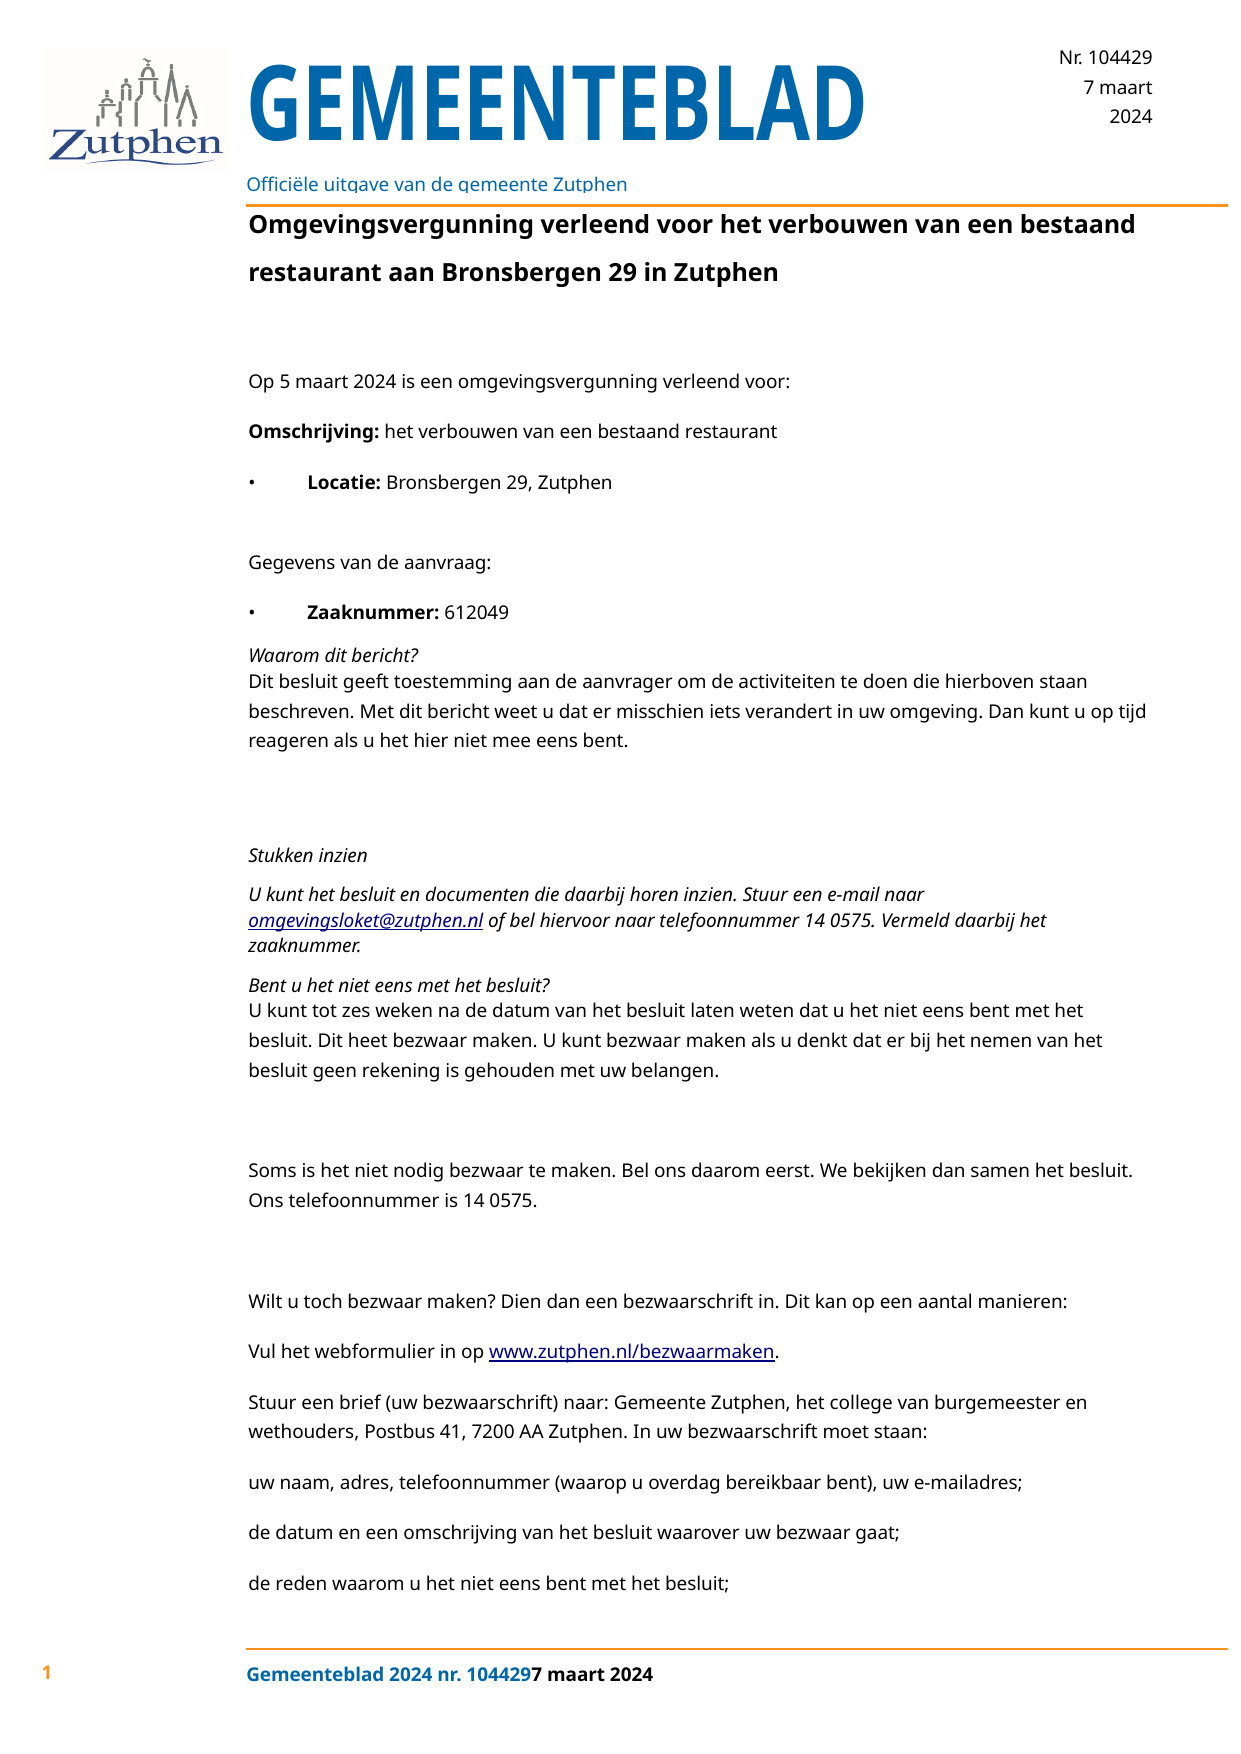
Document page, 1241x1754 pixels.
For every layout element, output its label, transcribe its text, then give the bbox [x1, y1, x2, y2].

text Vul het webformulier in op www.zutphen.nl/bezwaarmaken. [248, 1338, 1152, 1364]
text Bent u het niet eens met het besluit? [248, 972, 1152, 998]
list Locatie: Bronsbergen 29, Zutphen [248, 469, 1152, 495]
text U kunt tot zes weken na de datum van het besluit laten weten dat u het niet eens bent met het besluit. Dit heet bezwaar maken. U kunt bezwaar maken als u denkt dat er bij het nemen van het besluit geen rekening is gehouden met uw belangen. [248, 998, 1152, 1083]
text Dit besluit geeft toestemming aan de aanvrager om de activiteiten te doen die hierboven staan beschreven. Met dit bericht weet u dat er misschien iets verandert in uw omgeving. Dan kunt u op tijd reageren als u het hier niet mee eens bent. [248, 668, 1152, 753]
text Stukken inzien [248, 842, 1152, 868]
text Soms is het niet nodig bezwaar te maken. Bel ons daarom eerst. We bekijken dan samen het besluit. Ons telefoonnummer is 14 0575. [248, 1158, 1152, 1213]
text U kunt het besluit en documenten die daarbij horen inzien. Stuur een e-mail naar omgevingsloket@zutphen.nl of bel hiervoor naar telefoonnummer 14 0575. Vermeld daarbij het zaaknummer. [248, 881, 1152, 958]
text Op 5 maart 2024 is een omgevingsvergunning verleend voor: [248, 368, 1152, 394]
text Omgevingsvergunning verleend voor het verbouwen van een bestaand restaurant aan Bronsbergen 29 in Zutphen [248, 207, 1152, 288]
text Wilt u toch bezwaar maken? Dien dan een bezwaarschrift in. Dit kan op een aantal manieren: [248, 1288, 1152, 1314]
text de reden waarom u het niet eens bent met het besluit; [248, 1570, 1152, 1596]
text Stuur een brief (uw bezwaarschrift) naar: Gemeente Zutphen, het college van burgemeester en wethouders, Postbus 41, 7200 AA Zutphen. In uw bezwaarschrift moet staan: [248, 1389, 1152, 1444]
text Omschrijving: het verbouwen van een bestaand restaurant [248, 419, 1152, 444]
picture [41, 47, 231, 172]
text uw naam, adres, telefoonnummer (waarop u overdag bereikbaar bent), uw e-mailadres; [248, 1469, 1152, 1495]
text Gegevens van de aanvraag: [248, 549, 1152, 575]
text de datum en een omschrijving van het besluit waarover uw bezwaar gaat; [248, 1519, 1152, 1545]
list Zaaknummer: 612049 [248, 599, 1152, 625]
text Waarom dit bericht? [248, 643, 1152, 668]
